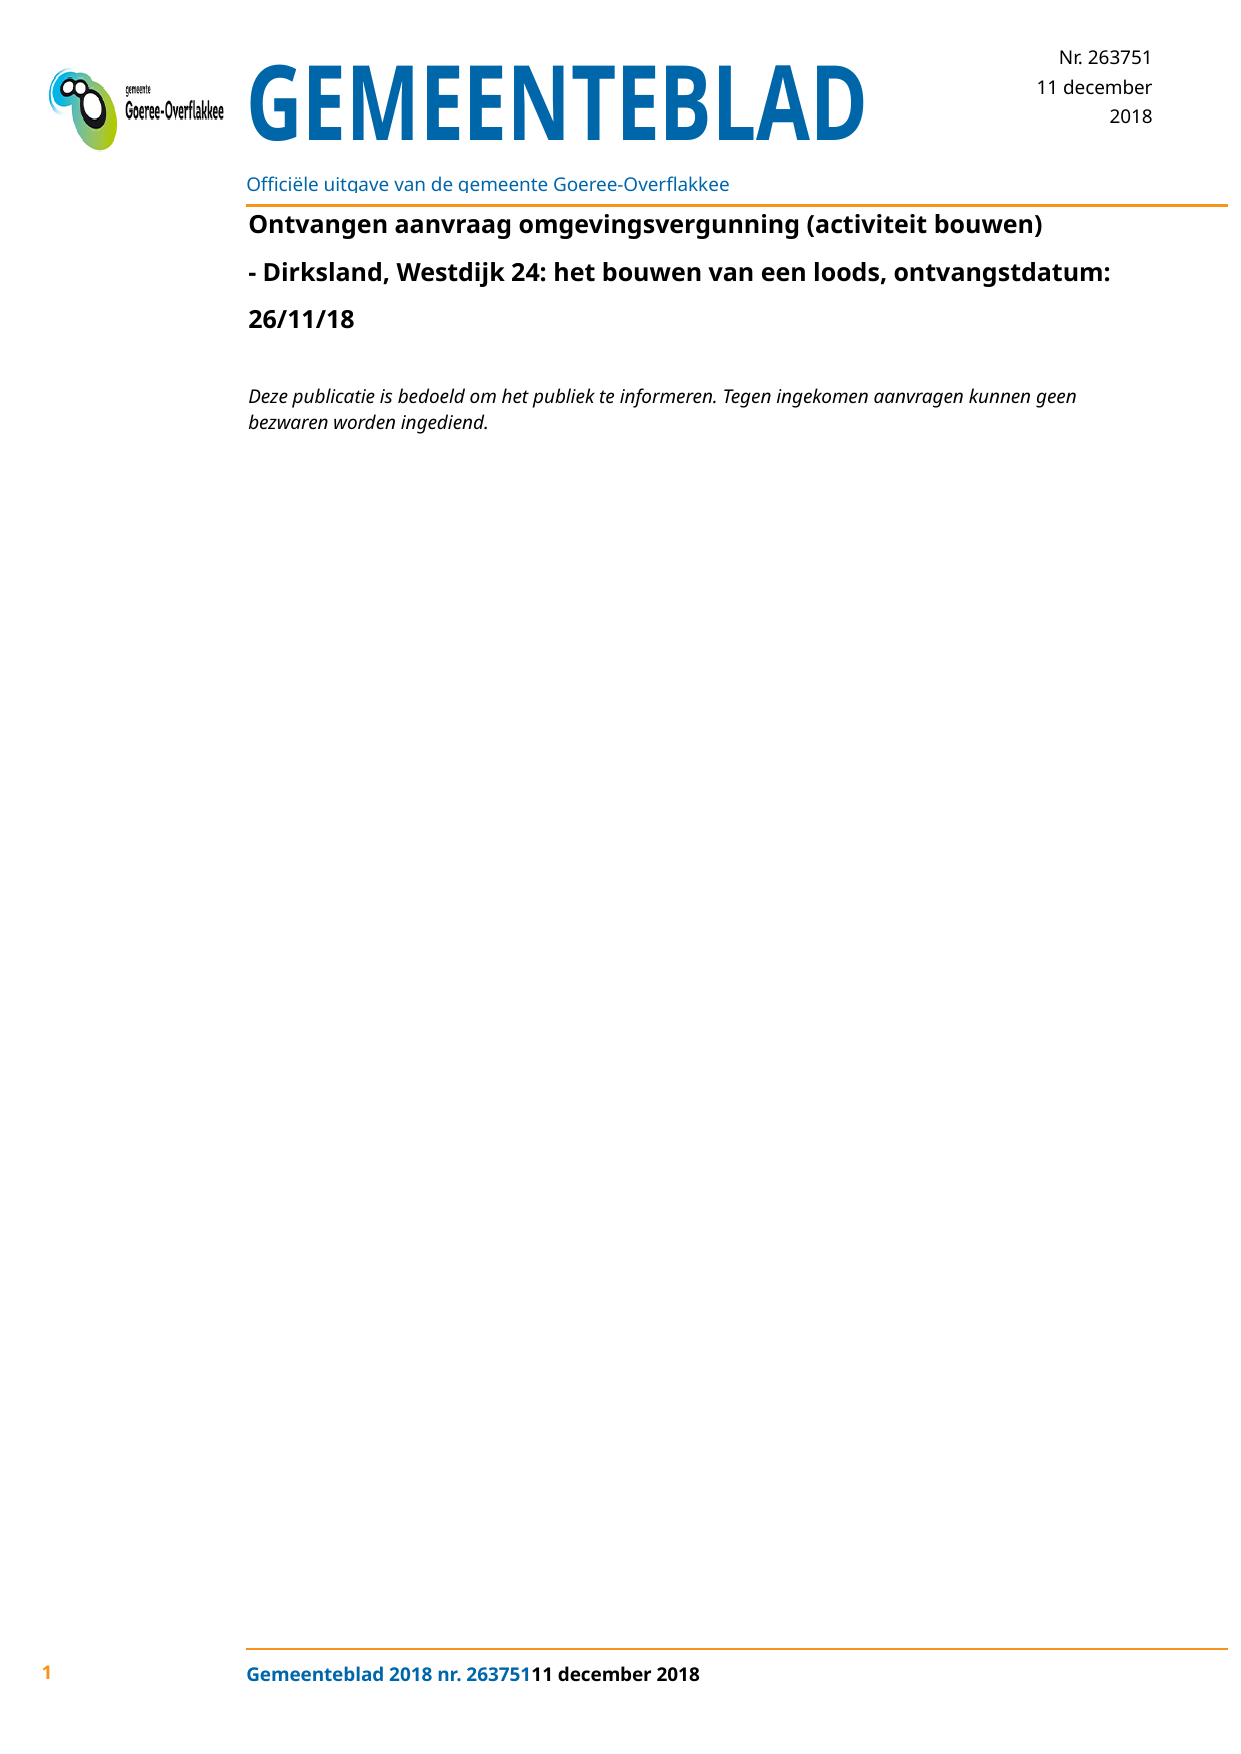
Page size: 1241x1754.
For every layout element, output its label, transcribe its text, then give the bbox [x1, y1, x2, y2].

text Ontvangen aanvraag omgevingsvergunning (activiteit bouwen) - Dirksland, Westdijk 24: het bouwen van een loods, ontvangstdatum: 26/11/18 [248, 207, 1152, 336]
picture [41, 47, 231, 172]
text Deze publicatie is bedoeld om het publiek te informeren. Tegen ingekomen aanvragen kunnen geen bezwaren worden ingediend. [248, 384, 1152, 435]
